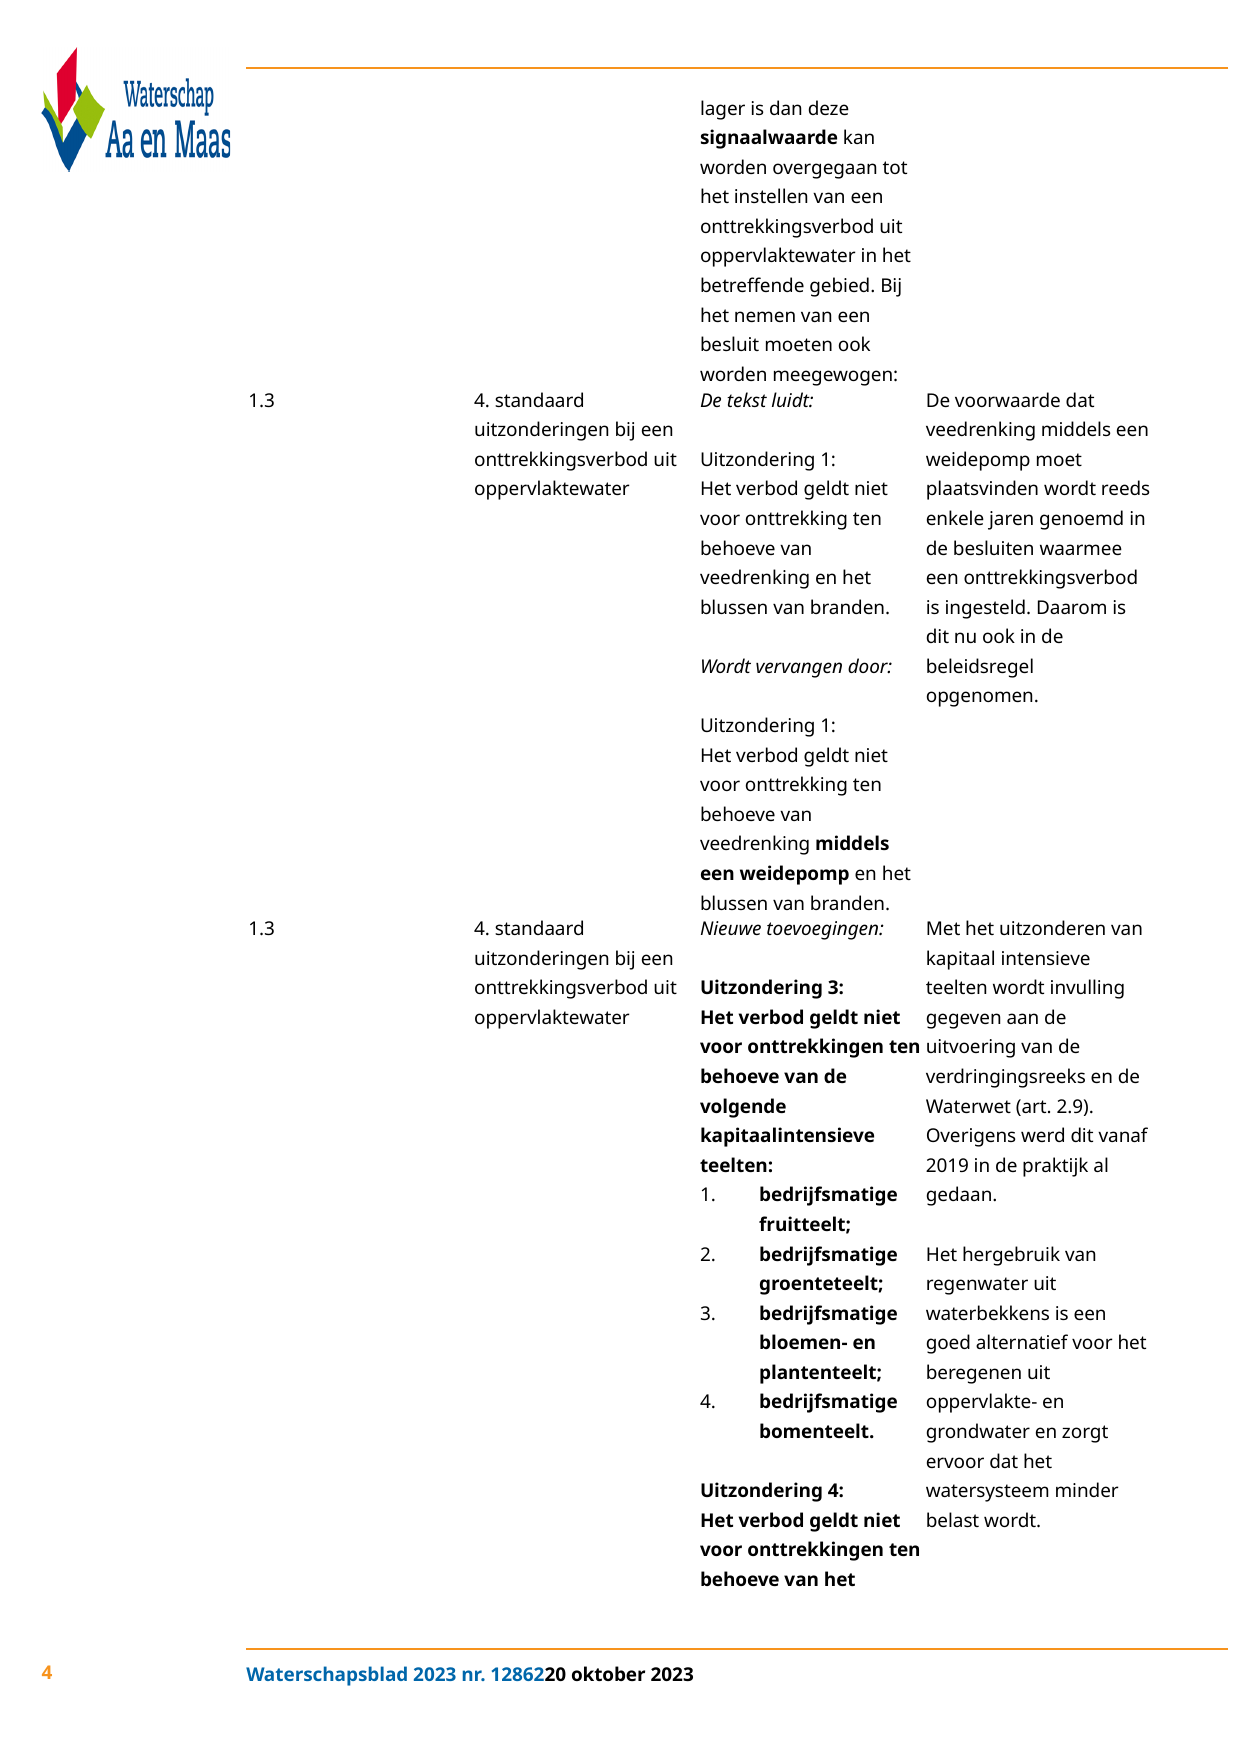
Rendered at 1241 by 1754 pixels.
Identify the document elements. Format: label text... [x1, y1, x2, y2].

table_cell 4. standaard uitzonderingen bij een onttrekkingsverbod uit oppervlaktewater [474, 387, 700, 915]
table_cell De tekst luidt: Uitzondering 1: Het verbod geldt niet voor onttrekking ten behoeve van veedrenking en het blussen van branden. Wordt vervangen door: Uitzondering 1: Het verbod geldt niet voor onttrekking ten behoeve van veedrenking middels een weidepomp en het blussen van branden. [700, 387, 926, 915]
table_cell Met het uitzonderen van kapitaal intensieve teelten wordt invulling gegeven aan de uitvoering van de verdringingsreeks en de Waterwet (art. 2.9). Overigens werd dit vanaf 2019 in de praktijk al gedaan. Het hergebruik van regenwater uit waterbekkens is een goed alternatief voor het beregenen uit oppervlakte- en grondwater en zorgt ervoor dat het watersysteem minder belast wordt. [926, 915, 1152, 1592]
table_cell [248, 95, 474, 387]
table_cell lager is dan deze signaalwaarde kan worden overgegaan tot het instellen van een onttrekkingsverbod uit oppervlaktewater in het betreffende gebied. Bij het nemen van een besluit moeten ook worden meegewogen: [700, 95, 926, 387]
table_cell 1.3 [248, 387, 474, 915]
table_cell De voorwaarde dat veedrenking middels een weidepomp moet plaatsvinden wordt reeds enkele jaren genoemd in de besluiten waarmee een onttrekkingsverbod is ingesteld. Daarom is dit nu ook in de beleidsregel opgenomen. [926, 387, 1152, 915]
picture [41, 47, 231, 172]
table_cell Nieuwe toevoegingen: Uitzondering 3: Het verbod geldt niet voor onttrekkingen ten behoeve van de volgende kapitaalintensieve teelten: bedrijfsmatige fruitteelt; bedrijfsmatige groenteteelt; bedrijfsmatige bloemen- en plantenteelt; bedrijfsmatige bomenteelt. Uitzondering 4: Het verbod geldt niet voor onttrekkingen ten behoeve van het [700, 915, 926, 1592]
table_cell [926, 95, 1152, 387]
table_cell [474, 95, 700, 387]
table_cell 4. standaard uitzonderingen bij een onttrekkingsverbod uit oppervlaktewater [474, 915, 700, 1592]
table_cell 1.3 [248, 915, 474, 1592]
